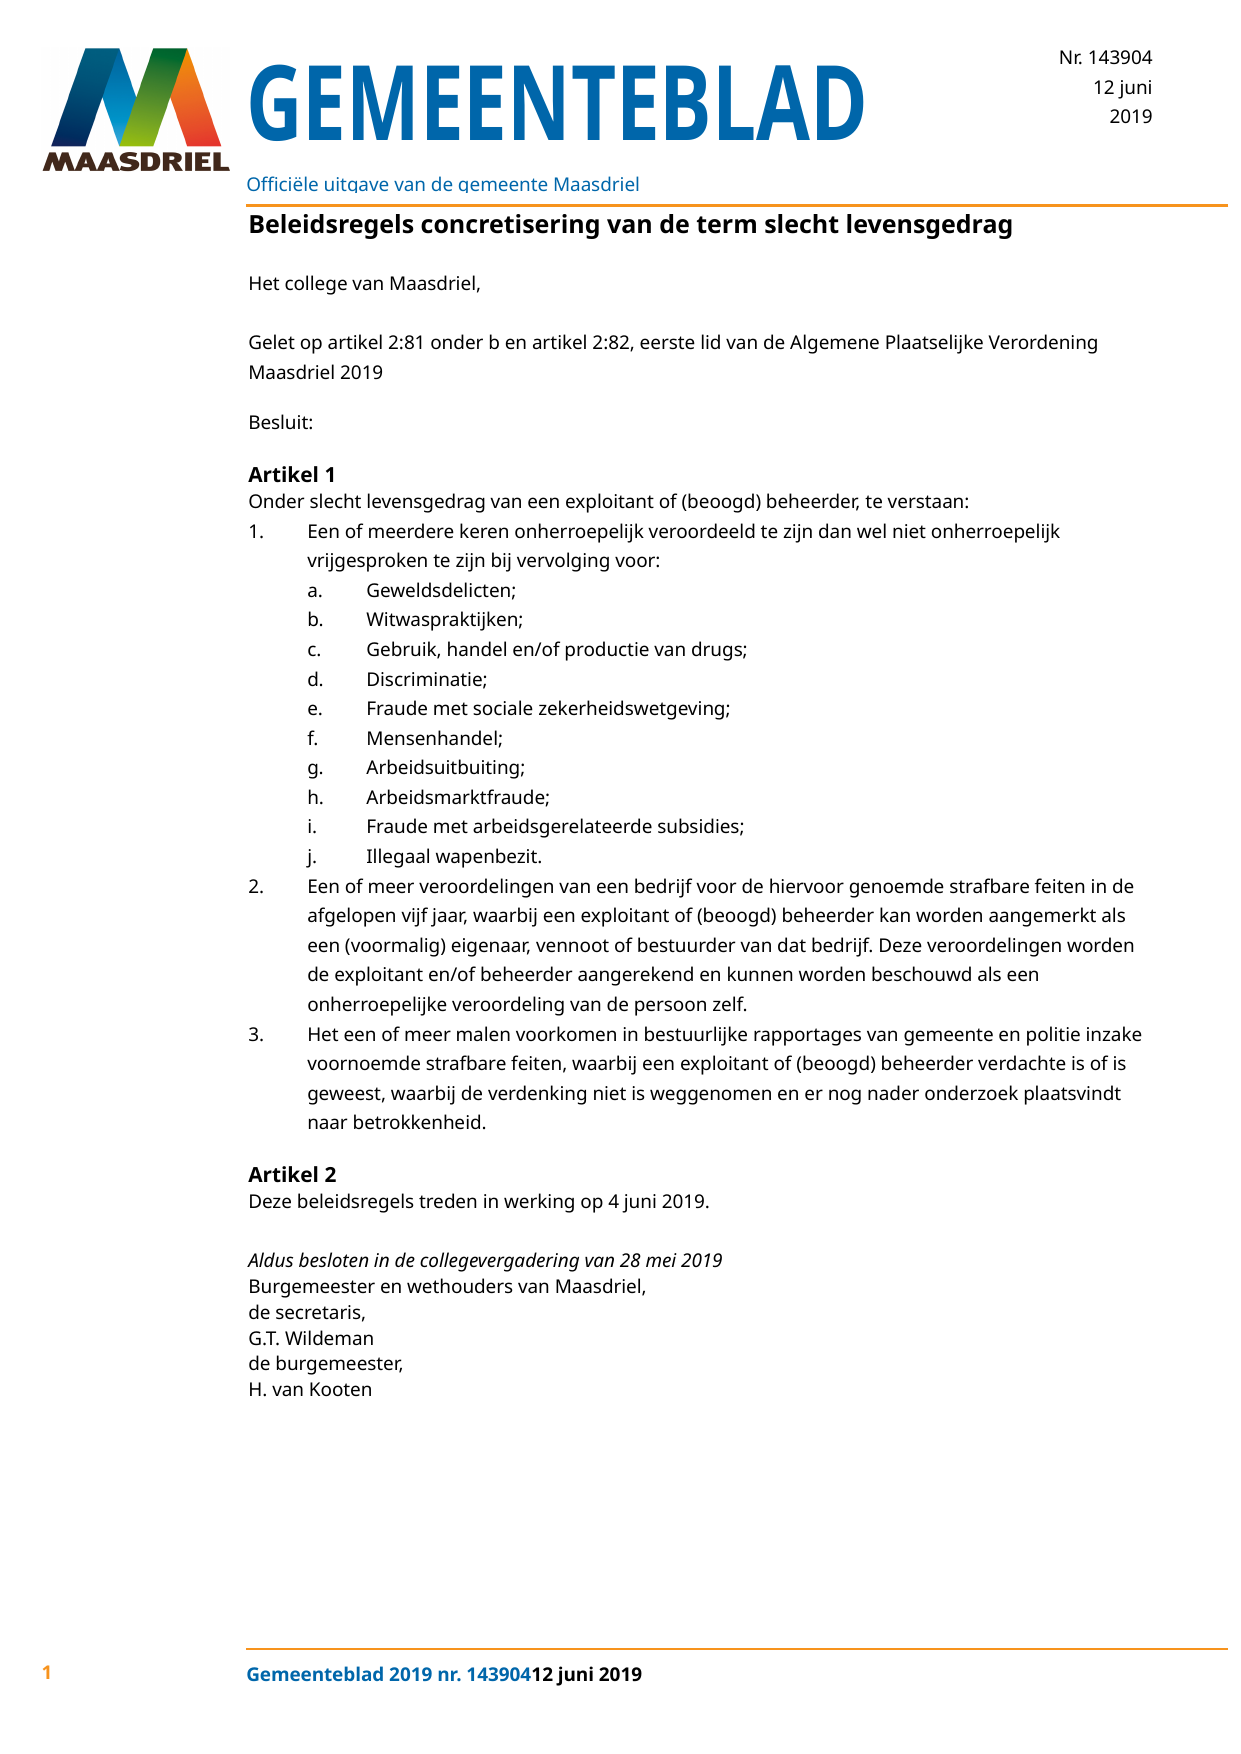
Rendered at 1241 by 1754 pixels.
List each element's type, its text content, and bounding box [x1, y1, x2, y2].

list Fraude met arbeidsgerelateerde subsidies; [307, 814, 1152, 839]
text Gelet op artikel 2:81 onder b en artikel 2:82, eerste lid van de Algemene Plaatselijke Verordening Maasdriel 2019 [248, 329, 1152, 385]
list Gebruik, handel en/of productie van drugs; [307, 636, 1152, 662]
text G.T. Wildeman [248, 1325, 1152, 1350]
list Illegaal wapenbezit. [307, 843, 1152, 869]
text Artikel 2 [248, 1160, 1152, 1188]
text Artikel 1 [248, 460, 1152, 488]
list Een of meer veroordelingen van een bedrijf voor de hiervoor genoemde strafbare feiten in de afgelopen vijf jaar, waarbij een exploitant of (beoogd) beheerder kan worden aangemerkt als een (voormalig) eigenaar, vennoot of bestuurder van dat bedrijf. Deze veroordelingen worden de exploitant en/of beheerder aangerekend en kunnen worden beschouwd als een onherroepelijke veroordeling van de persoon zelf. [248, 873, 1152, 1017]
list Arbeidsuitbuiting; [307, 754, 1152, 780]
text Onder slecht levensgedrag van een exploitant of (beoogd) beheerder, te verstaan: [248, 488, 1152, 514]
list Geweldsdelicten; [307, 577, 1152, 603]
picture [41, 47, 231, 172]
text Besluit: [248, 409, 1152, 435]
list Een of meerdere keren onherroepelijk veroordeeld te zijn dan wel niet onherroepelijk vrijgesproken te zijn bij vervolging voor: [248, 518, 1152, 573]
list Fraude met sociale zekerheidswetgeving; [307, 695, 1152, 721]
text de burgemeester, [248, 1350, 1152, 1376]
list Discriminatie; [307, 666, 1152, 691]
list Witwaspraktijken; [307, 607, 1152, 632]
text Aldus besloten in de collegevergadering van 28 mei 2019 [248, 1247, 1152, 1273]
list Arbeidsmarktfraude; [307, 784, 1152, 810]
list Mensenhandel; [307, 725, 1152, 751]
text Deze beleidsregels treden in werking op 4 juni 2019. [248, 1188, 1152, 1214]
text H. van Kooten [248, 1376, 1152, 1402]
text Burgemeester en wethouders van Maasdriel, [248, 1273, 1152, 1299]
list Het een of meer malen voorkomen in bestuurlijke rapportages van gemeente en politie inzake voornoemde strafbare feiten, waarbij een exploitant of (beoogd) beheerder verdachte is of is geweest, waarbij de verdenking niet is weggenomen en er nog nader onderzoek plaatsvindt naar betrokkenheid. [248, 1021, 1152, 1135]
text Het college van Maasdriel, [248, 270, 1152, 296]
text de secretaris, [248, 1299, 1152, 1325]
text Beleidsregels concretisering van de term slecht levensgedrag [248, 207, 1152, 241]
